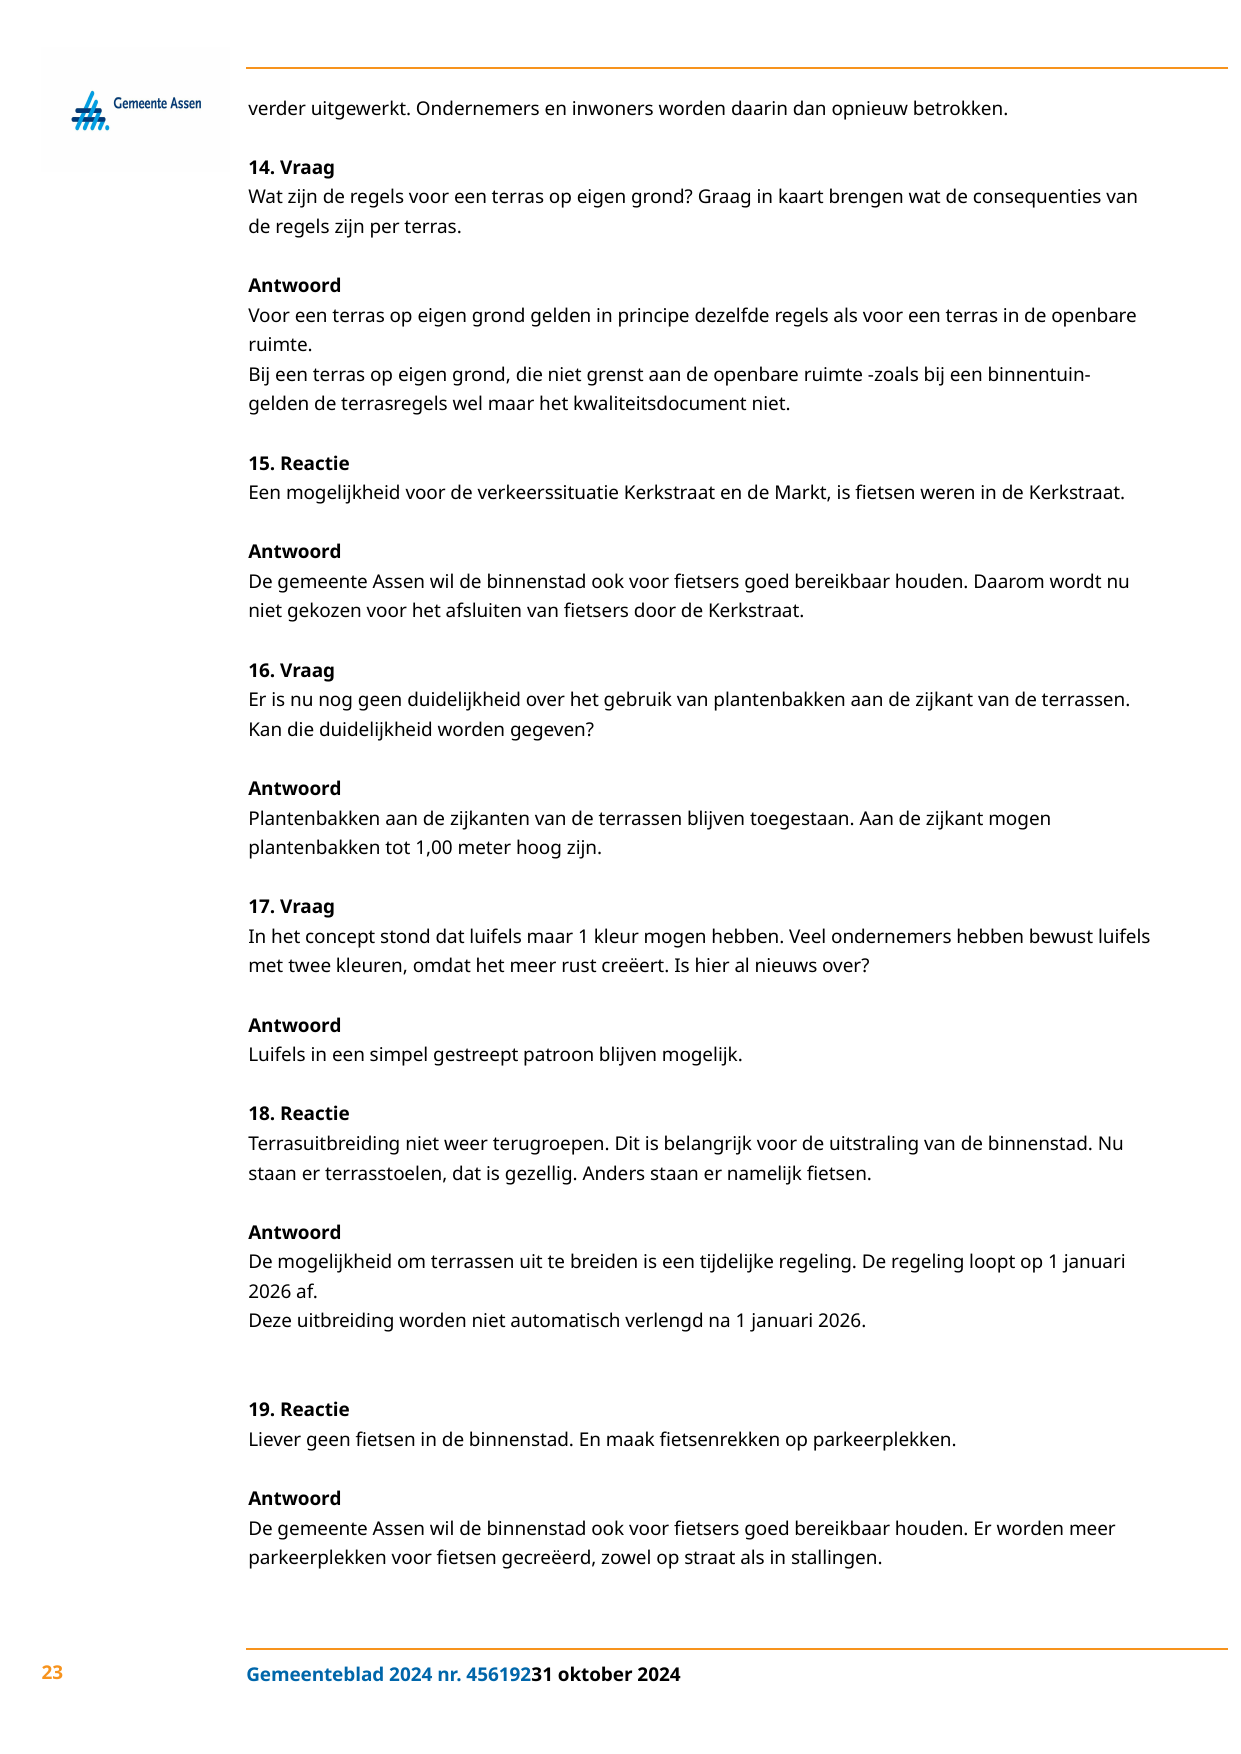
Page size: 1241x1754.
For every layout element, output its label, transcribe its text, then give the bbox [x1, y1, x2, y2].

picture [41, 47, 231, 172]
text Plantenbakken aan de zijkanten van de terrassen blijven toegestaan. Aan de zijkant mogen plantenbakken tot 1,00 meter hoog zijn. [248, 805, 1152, 860]
text 15. Reactie [248, 450, 1152, 476]
text De gemeente Assen wil de binnenstad ook voor fietsers goed bereikbaar houden. Er worden meer parkeerplekken voor fietsen gecreëerd, zowel op straat als in stallingen. [248, 1515, 1152, 1570]
text Bij een terras op eigen grond, die niet grenst aan de openbare ruimte -zoals bij een binnentuin- gelden de terrasregels wel maar het kwaliteitsdocument niet. [248, 361, 1152, 416]
text 19. Reactie [248, 1396, 1152, 1422]
text 18. Reactie [248, 1101, 1152, 1126]
text Deze uitbreiding worden niet automatisch verlengd na 1 januari 2026. [248, 1308, 1152, 1333]
text Wat zijn de regels voor een terras op eigen grond? Graag in kaart brengen wat de consequenties van de regels zijn per terras. [248, 183, 1152, 239]
text Antwoord [248, 538, 1152, 564]
text Er is nu nog geen duidelijkheid over het gebruik van plantenbakken aan de zijkant van de terrassen. Kan die duidelijkheid worden gegeven? [248, 686, 1152, 742]
text Antwoord [248, 775, 1152, 801]
text De mogelijkheid om terrassen uit te breiden is een tijdelijke regeling. De regeling loopt op 1 januari 2026 af. [248, 1248, 1152, 1304]
text Antwoord [248, 1012, 1152, 1038]
text verder uitgewerkt. Ondernemers en inwoners worden daarin dan opnieuw betrokken. [248, 95, 1152, 121]
text Luifels in een simpel gestreept patroon blijven mogelijk. [248, 1041, 1152, 1067]
text 16. Vraag [248, 657, 1152, 683]
text De gemeente Assen wil de binnenstad ook voor fietsers goed bereikbaar houden. Daarom wordt nu niet gekozen voor het afsluiten van fietsers door de Kerkstraat. [248, 568, 1152, 623]
text Antwoord [248, 1219, 1152, 1245]
text 14. Vraag [248, 154, 1152, 180]
text Antwoord [248, 1485, 1152, 1511]
text Voor een terras op eigen grond gelden in principe dezelfde regels als voor een terras in de openbare ruimte. [248, 302, 1152, 357]
text Terrasuitbreiding niet weer terugroepen. Dit is belangrijk voor de uitstraling van de binnenstad. Nu staan er terrasstoelen, dat is gezellig. Anders staan er namelijk fietsen. [248, 1130, 1152, 1186]
text 17. Vraag [248, 893, 1152, 919]
text Liever geen fietsen in de binnenstad. En maak fietsenrekken op parkeerplekken. [248, 1426, 1152, 1452]
text In het concept stond dat luifels maar 1 kleur mogen hebben. Veel ondernemers hebben bewust luifels met twee kleuren, omdat het meer rust creëert. Is hier al nieuws over? [248, 923, 1152, 978]
text Een mogelijkheid voor de verkeerssituatie Kerkstraat en de Markt, is fietsen weren in de Kerkstraat. [248, 479, 1152, 505]
text Antwoord [248, 272, 1152, 298]
